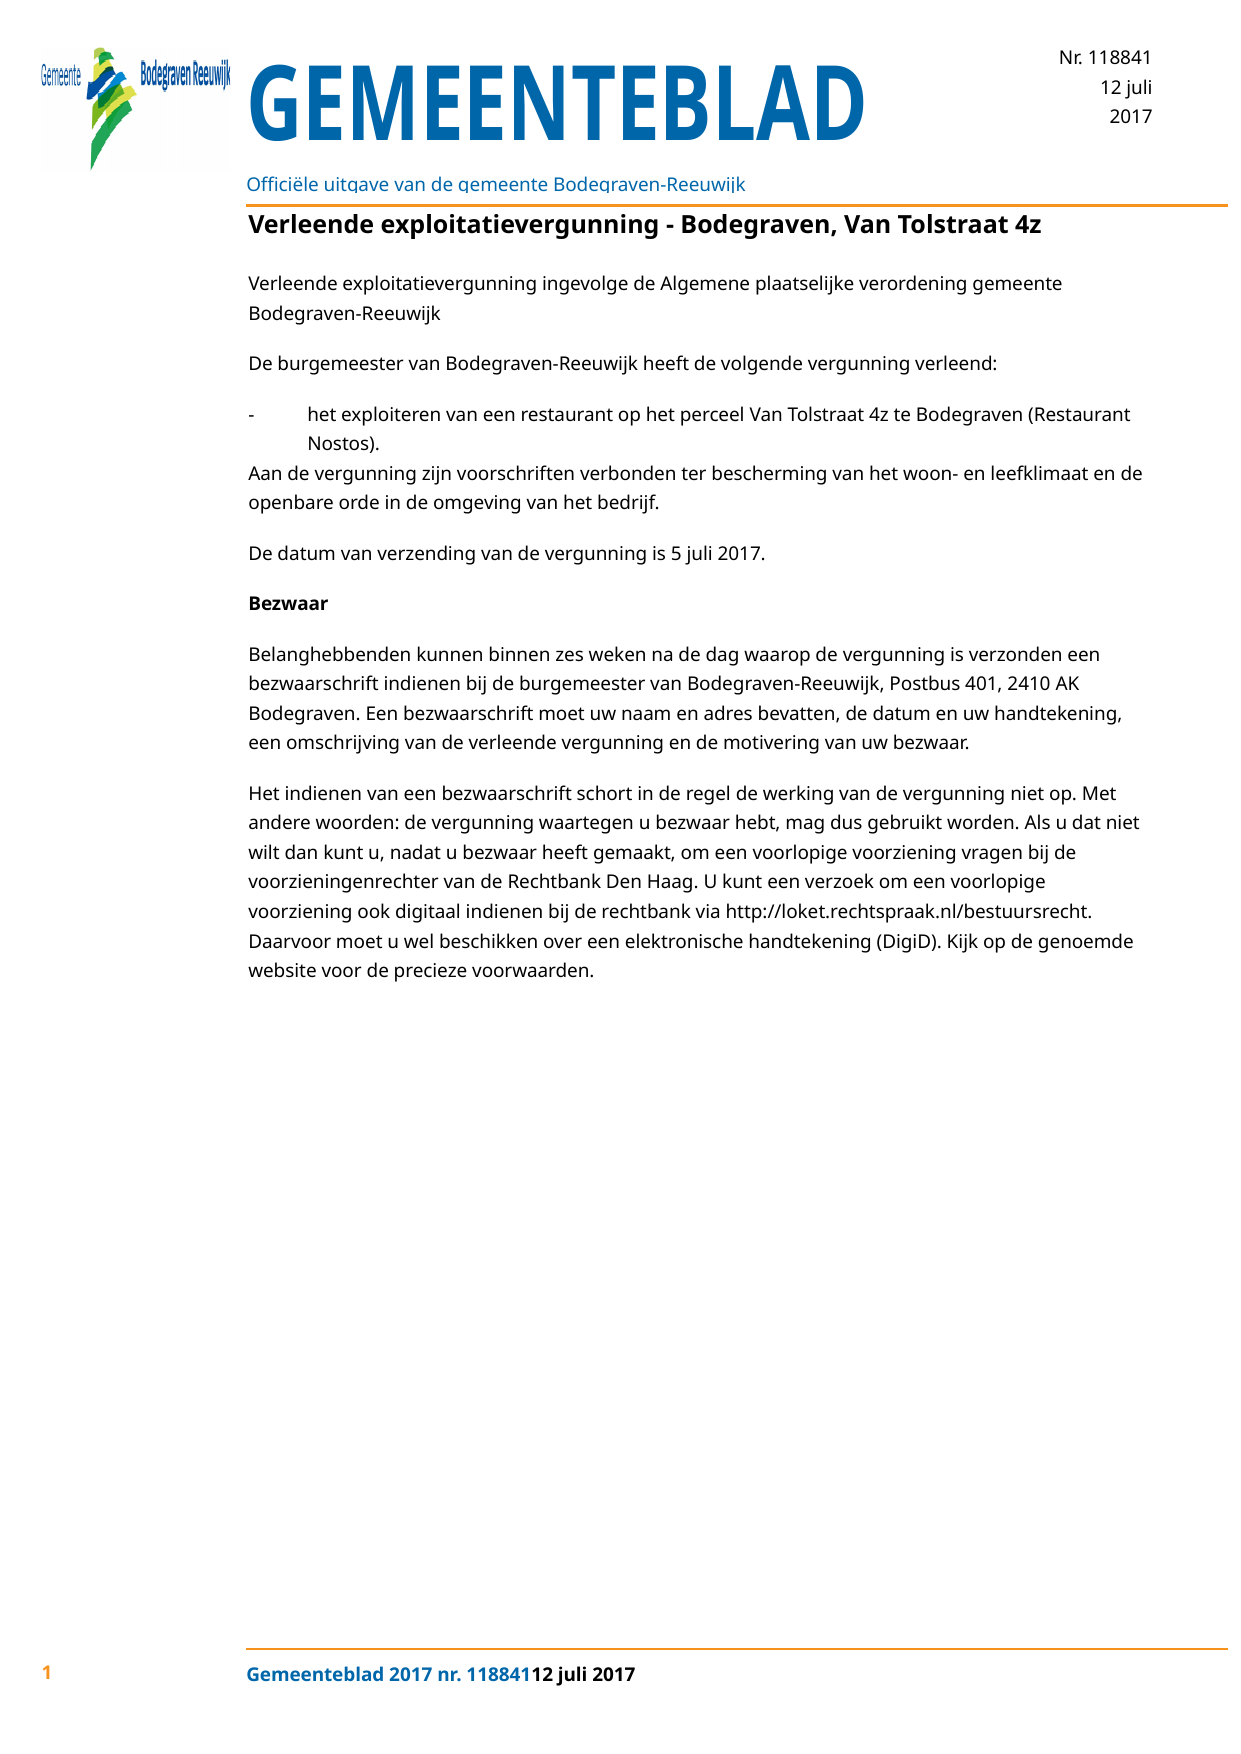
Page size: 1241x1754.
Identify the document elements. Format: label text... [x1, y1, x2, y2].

text Verleende exploitatievergunning - Bodegraven, Van Tolstraat 4z [248, 207, 1152, 241]
picture [41, 47, 231, 172]
text Bezwaar [248, 590, 1152, 616]
text Belanghebbenden kunnen binnen zes weken na de dag waarop de vergunning is verzonden een bezwaarschrift indienen bij de burgemeester van Bodegraven-Reeuwijk, Postbus 401, 2410 AK Bodegraven. Een bezwaarschrift moet uw naam en adres bevatten, de datum en uw handtekening, een omschrijving van de verleende vergunning en de motivering van uw bezwaar. [248, 641, 1152, 755]
text De datum van verzending van de vergunning is 5 juli 2017. [248, 540, 1152, 566]
text Verleende exploitatievergunning ingevolge de Algemene plaatselijke verordening gemeente Bodegraven-Reeuwijk [248, 270, 1152, 326]
text Aan de vergunning zijn voorschriften verbonden ter bescherming van het woon- en leefklimaat en de openbare orde in de omgeving van het bedrijf. [248, 460, 1152, 515]
list het exploiteren van een restaurant op het perceel Van Tolstraat 4z te Bodegraven (Restaurant Nostos). [248, 401, 1152, 456]
text De burgemeester van Bodegraven-Reeuwijk heeft de volgende vergunning verleend: [248, 350, 1152, 376]
text Het indienen van een bezwaarschrift schort in de regel de werking van de vergunning niet op. Met andere woorden: de vergunning waartegen u bezwaar hebt, mag dus gebruikt worden. Als u dat niet wilt dan kunt u, nadat u bezwaar heeft gemaakt, om een voorlopige voorziening vragen bij de voorzieningenrechter van de Rechtbank Den Haag. U kunt een verzoek om een voorlopige voorziening ook digitaal indienen bij de rechtbank via http://loket.rechtspraak.nl/bestuursrecht. Daarvoor moet u wel beschikken over een elektronische handtekening (DigiD). Kijk op de genoemde website voor de precieze voorwaarden. [248, 780, 1152, 983]
